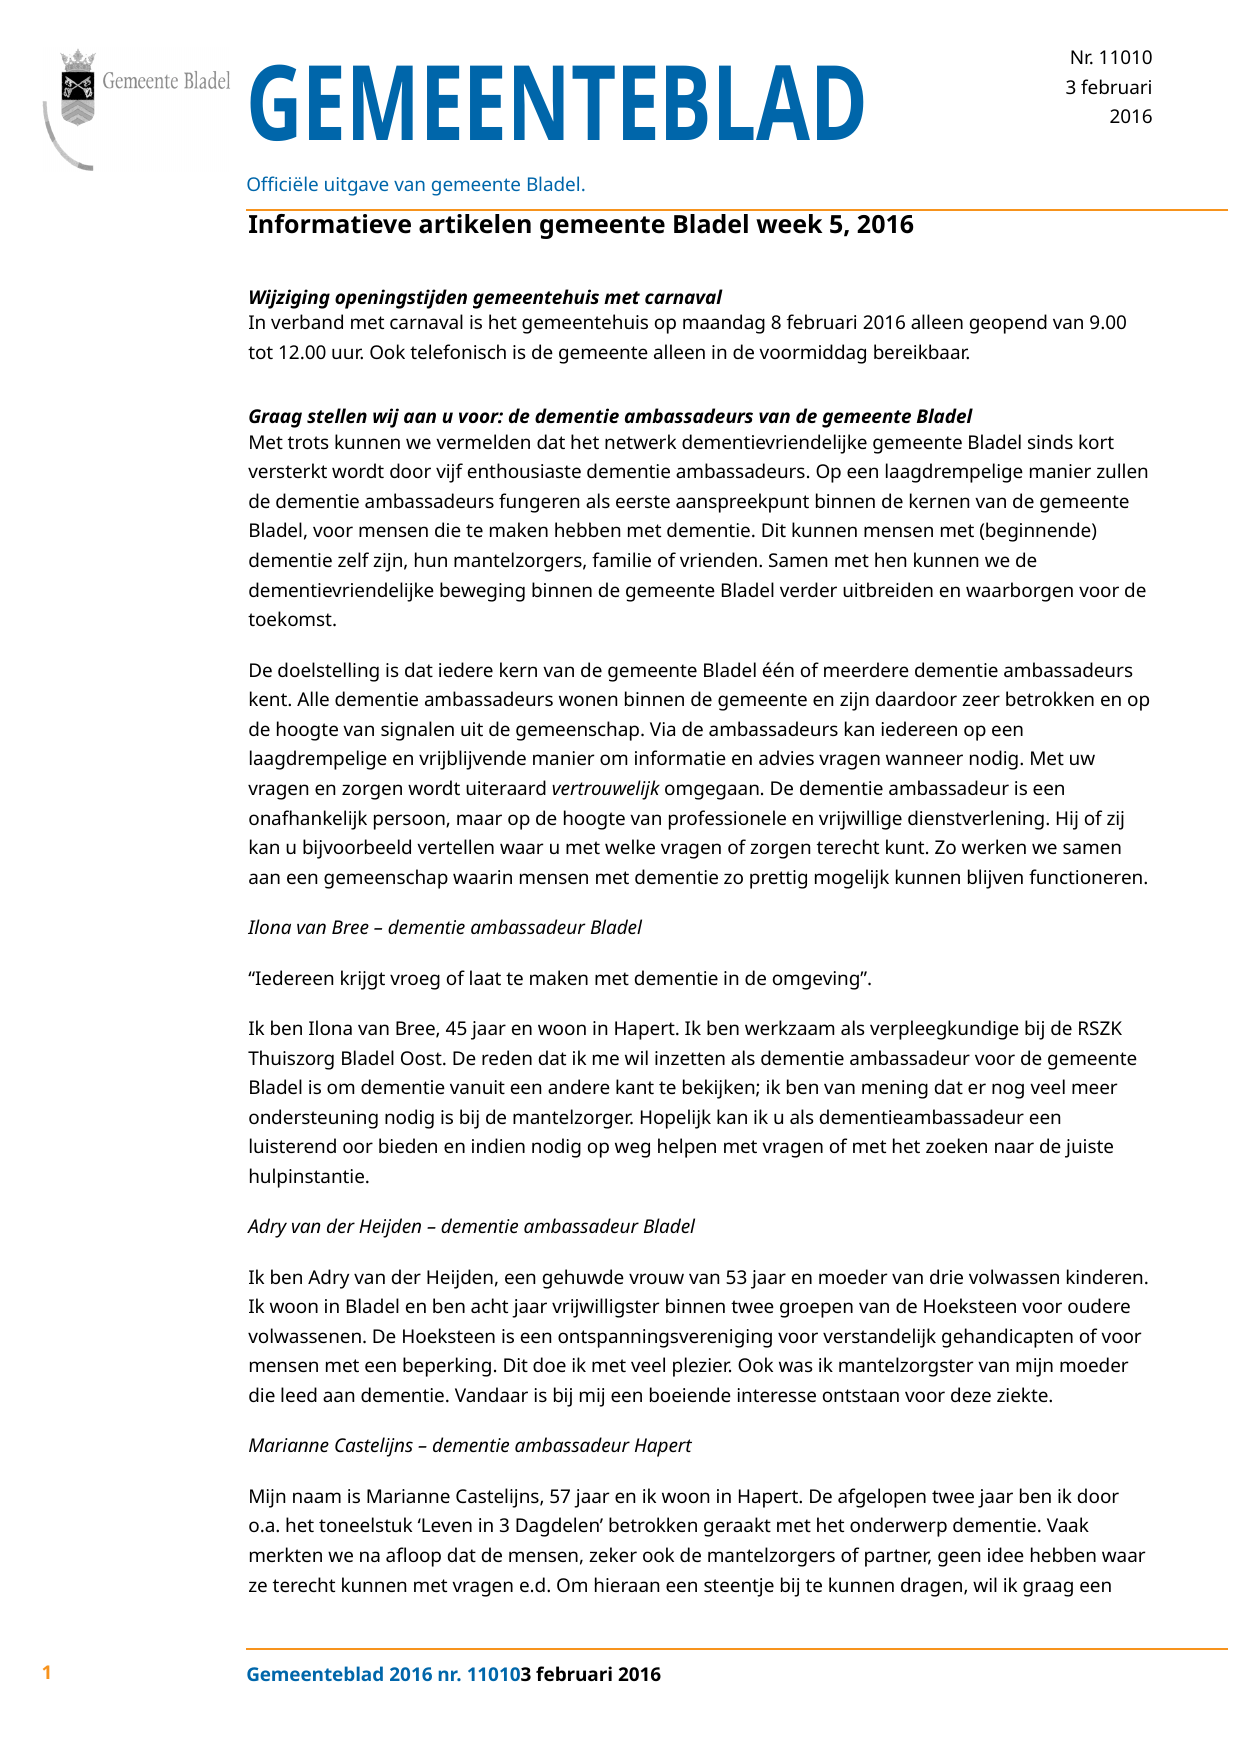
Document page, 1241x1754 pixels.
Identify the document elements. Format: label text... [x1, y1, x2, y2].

picture [41, 47, 231, 172]
text Ik ben Ilona van Bree, 45 jaar en woon in Hapert. Ik ben werkzaam als verpleegkundige bij de RSZK Thuiszorg Bladel Oost. De reden dat ik me wil inzetten als dementie ambassadeur voor de gemeente Bladel is om dementie vanuit een andere kant te bekijken; ik ben van mening dat er nog veel meer ondersteuning nodig is bij de mantelzorger. Hopelijk kan ik u als dementieambassadeur een luisterend oor bieden en indien nodig op weg helpen met vragen of met het zoeken naar de juiste hulpinstantie. [248, 1015, 1152, 1189]
text Graag stellen wij aan u voor: de dementie ambassadeurs van de gemeente Bladel [248, 403, 1152, 429]
text Marianne Castelijns – dementie ambassadeur Hapert [248, 1433, 1152, 1458]
text Mijn naam is Marianne Castelijns, 57 jaar en ik woon in Hapert. De afgelopen twee jaar ben ik door o.a. het toneelstuk ‘Leven in 3 Dagdelen’ betrokken geraakt met het onderwerp dementie. Vaak merkten we na afloop dat de mensen, zeker ook de mantelzorgers of partner, geen idee hebben waar ze terecht kunnen met vragen e.d. Om hieraan een steentje bij te kunnen dragen, wil ik graag een [248, 1483, 1152, 1597]
text De doelstelling is dat iedere kern van de gemeente Bladel één of meerdere dementie ambassadeurs kent. Alle dementie ambassadeurs wonen binnen de gemeente en zijn daardoor zeer betrokken en op de hoogte van signalen uit de gemeenschap. Via de ambassadeurs kan iedereen op een laagdrempelige en vrijblijvende manier om informatie en advies vragen wanneer nodig. Met uw vragen en zorgen wordt uiteraard vertrouwelijk omgegaan. De dementie ambassadeur is een onafhankelijk persoon, maar op de hoogte van professionele en vrijwillige dienstverlening. Hij of zij kan u bijvoorbeeld vertellen waar u met welke vragen of zorgen terecht kunt. Zo werken we samen aan een gemeenschap waarin mensen met dementie zo prettig mogelijk kunnen blijven functioneren. [248, 657, 1152, 889]
text Met trots kunnen we vermelden dat het netwerk dementievriendelijke gemeente Bladel sinds kort versterkt wordt door vijf enthousiaste dementie ambassadeurs. Op een laagdrempelige manier zullen de dementie ambassadeurs fungeren als eerste aanspreekpunt binnen de kernen van de gemeente Bladel, voor mensen die te maken hebben met dementie. Dit kunnen mensen met (beginnende) dementie zelf zijn, hun mantelzorgers, familie of vrienden. Samen met hen kunnen we de dementievriendelijke beweging binnen de gemeente Bladel verder uitbreiden en waarborgen voor de toekomst. [248, 429, 1152, 632]
text In verband met carnaval is het gemeentehuis op maandag 8 februari 2016 alleen geopend van 9.00 tot 12.00 uur. Ook telefonisch is de gemeente alleen in de voormiddag bereikbaar. [248, 309, 1152, 365]
text Ilona van Bree – dementie ambassadeur Bladel [248, 914, 1152, 940]
text Informatieve artikelen gemeente Bladel week 5, 2016 [248, 211, 1152, 241]
text “Iedereen krijgt vroeg of laat te maken met dementie in de omgeving”. [248, 965, 1152, 990]
text Wijziging openingstijden gemeentehuis met carnaval [248, 284, 1152, 309]
text Ik ben Adry van der Heijden, een gehuwde vrouw van 53 jaar en moeder van drie volwassen kinderen. Ik woon in Bladel en ben acht jaar vrijwilligster binnen twee groepen van de Hoeksteen voor oudere volwassenen. De Hoeksteen is een ontspanningsvereniging voor verstandelijk gehandicapten of voor mensen met een beperking. Dit doe ik met veel plezier. Ook was ik mantelzorgster van mijn moeder die leed aan dementie. Vandaar is bij mij een boeiende interesse ontstaan voor deze ziekte. [248, 1264, 1152, 1408]
text Adry van der Heijden – dementie ambassadeur Bladel [248, 1213, 1152, 1239]
